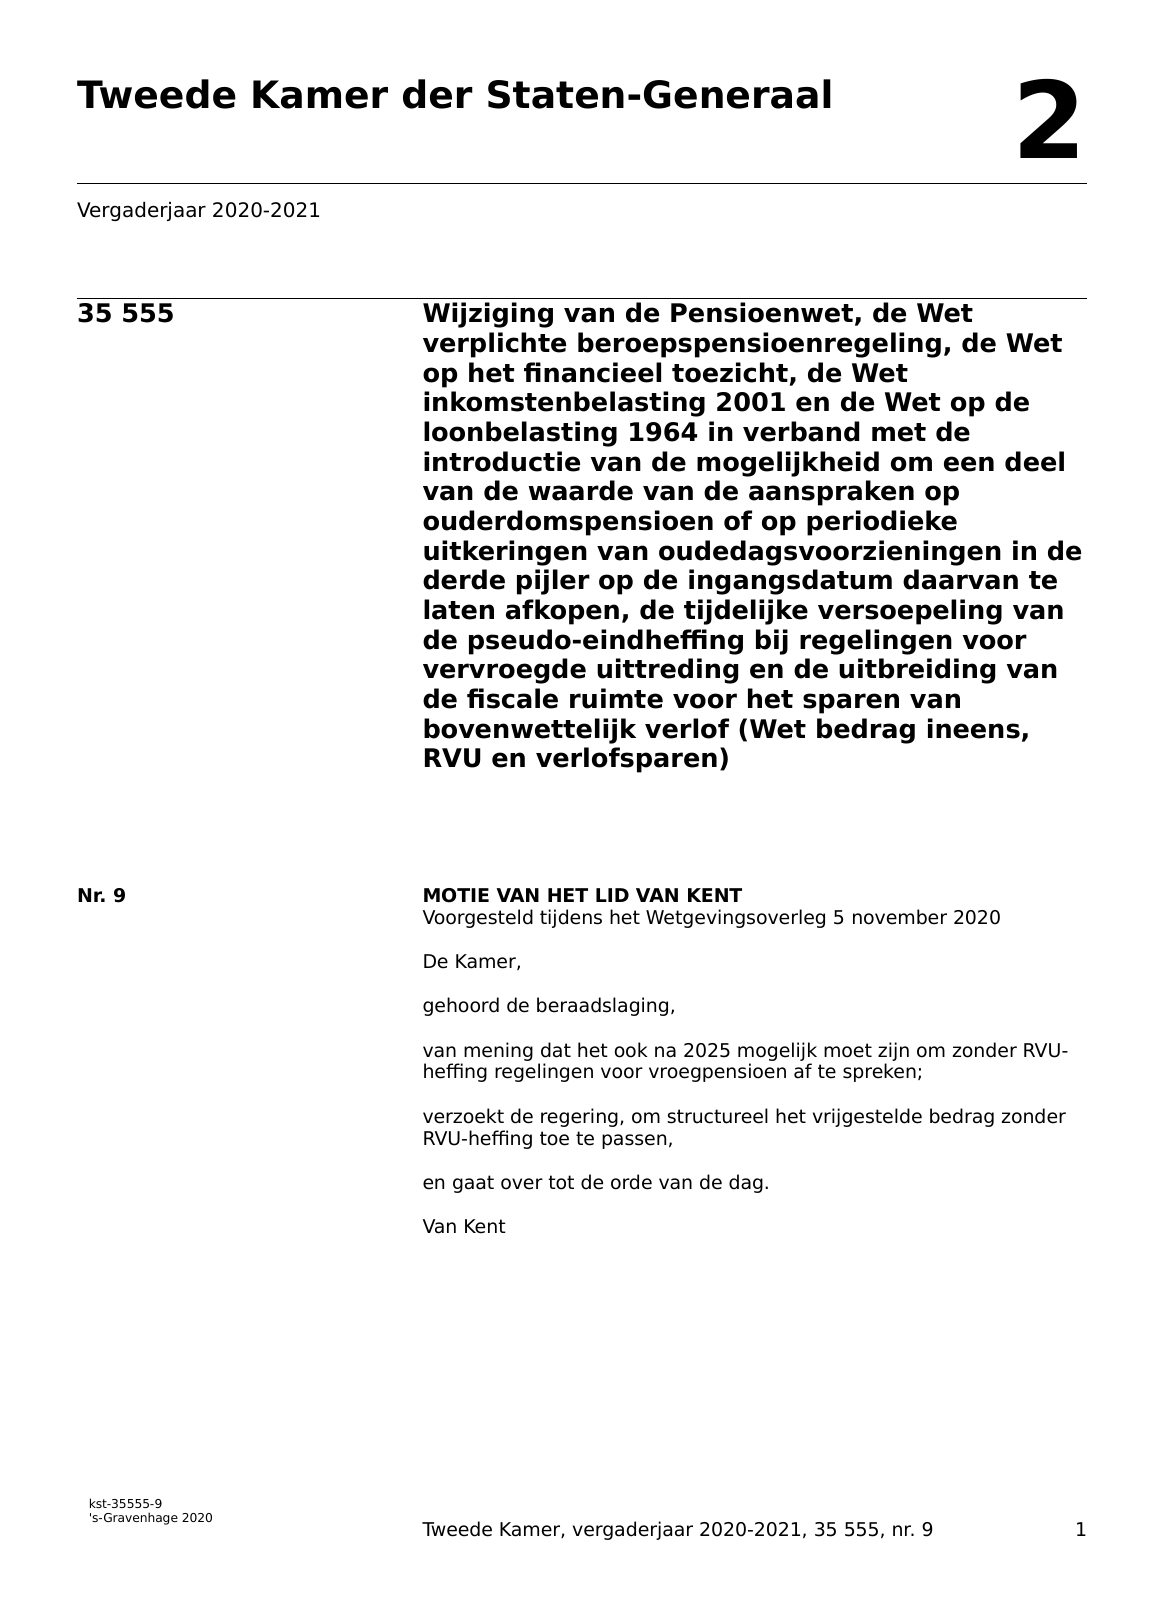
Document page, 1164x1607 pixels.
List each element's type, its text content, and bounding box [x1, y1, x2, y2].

text verzoekt de regering, om structureel het vrijgestelde bedrag zonder RVU-heffing toe te passen, [422, 1106, 1087, 1149]
text kst-35555-9 [88, 1497, 323, 1511]
text Voorgesteld tijdens het Wetgevingsoverleg 5 november 2020 [422, 907, 1087, 929]
table_header 2 [886, 59, 1087, 183]
text De Kamer, [422, 951, 1087, 973]
text van mening dat het ook na 2025 mogelijk moet zijn om zonder RVU-heffing regelingen voor vroegpensioen af te spreken; [422, 1039, 1087, 1083]
text gehoord de beraadslaging, [422, 995, 1087, 1017]
text 's-Gravenhage 2020 [88, 1511, 323, 1525]
table_header Tweede Kamer der Staten-Generaal [77, 59, 886, 183]
text Van Kent [422, 1216, 1087, 1238]
text en gaat over tot de orde van de dag. [422, 1172, 1087, 1194]
subtitle 35 555 Wijziging van de Pensioenwet, de Wet verplichte beroepspensioenregeling, de Wet op het financieel toezicht, de Wet inkomstenbelasting 2001 en de Wet op de loonbelasting 1964 in verband met de introductie van de mogelijkheid om een deel van de waarde van de aanspraken op ouderdomspensioen of op periodieke uitkeringen van oudedagsvoorzieningen in de derde pijler op de ingangsdatum daarvan te laten afkopen, de tijdelijke versoepeling van de pseudo-eindheffing bij regelingen voor vervroegde uittreding en de uitbreiding van de fiscale ruimte voor het sparen van bovenwettelijk verlof (Wet bedrag ineens, RVU en verlofsparen) [77, 299, 1087, 774]
subtitle Nr. 9 MOTIE VAN HET LID VAN KENT [77, 885, 1087, 907]
table_cell Vergaderjaar 2020-2021 [77, 184, 1087, 298]
